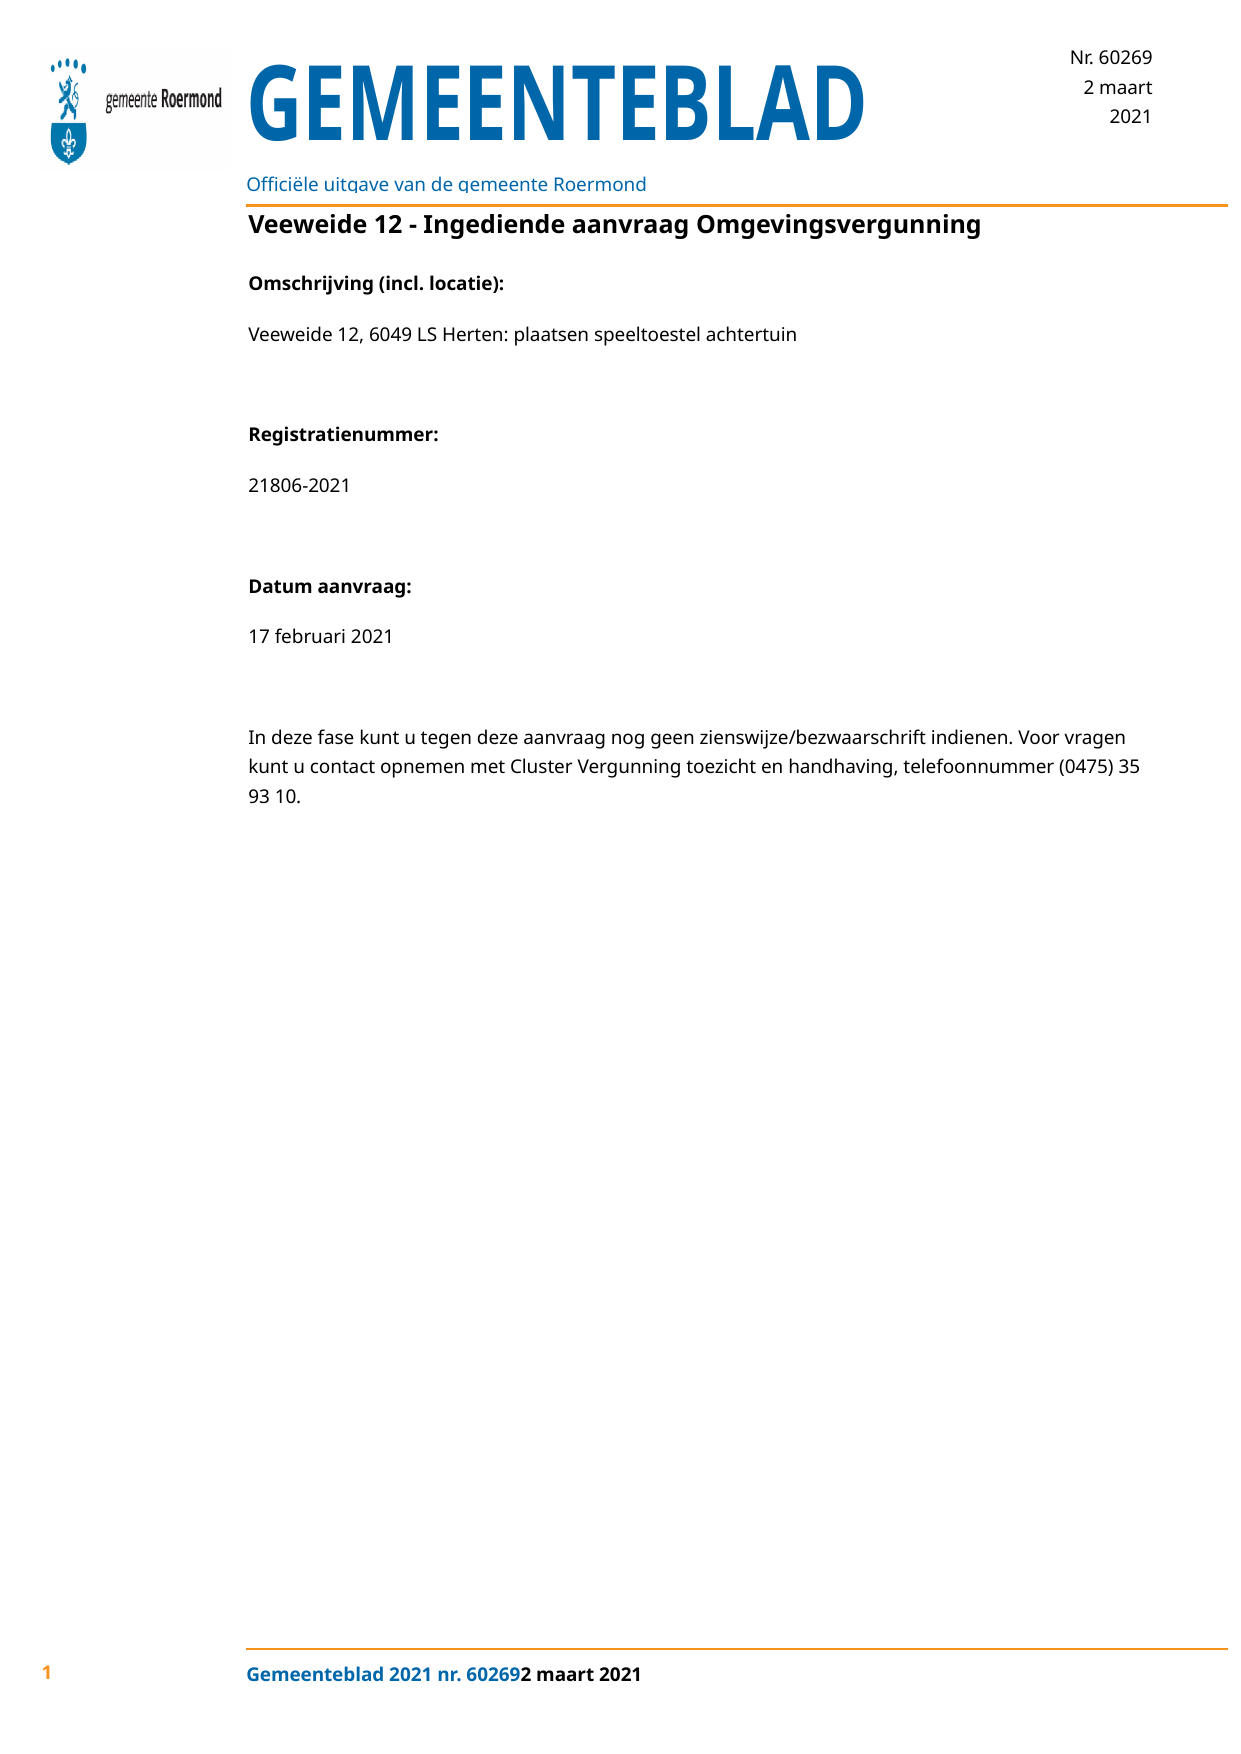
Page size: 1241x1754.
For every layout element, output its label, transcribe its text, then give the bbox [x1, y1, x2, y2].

text Omschrijving (incl. locatie): [248, 270, 1152, 296]
text 21806-2021 [248, 472, 1152, 498]
text 17 februari 2021 [248, 623, 1152, 649]
text In deze fase kunt u tegen deze aanvraag nog geen zienswijze/bezwaarschrift indienen. Voor vragen kunt u contact opnemen met Cluster Vergunning toezicht en handhaving, telefoonnummer (0475) 35 93 10. [248, 724, 1152, 809]
text Veeweide 12 - Ingediende aanvraag Omgevingsvergunning [248, 207, 1152, 241]
text Datum aanvraag: [248, 573, 1152, 598]
text Registratienummer: [248, 422, 1152, 447]
picture [41, 47, 231, 172]
text Veeweide 12, 6049 LS Herten: plaatsen speeltoestel achtertuin [248, 321, 1152, 346]
